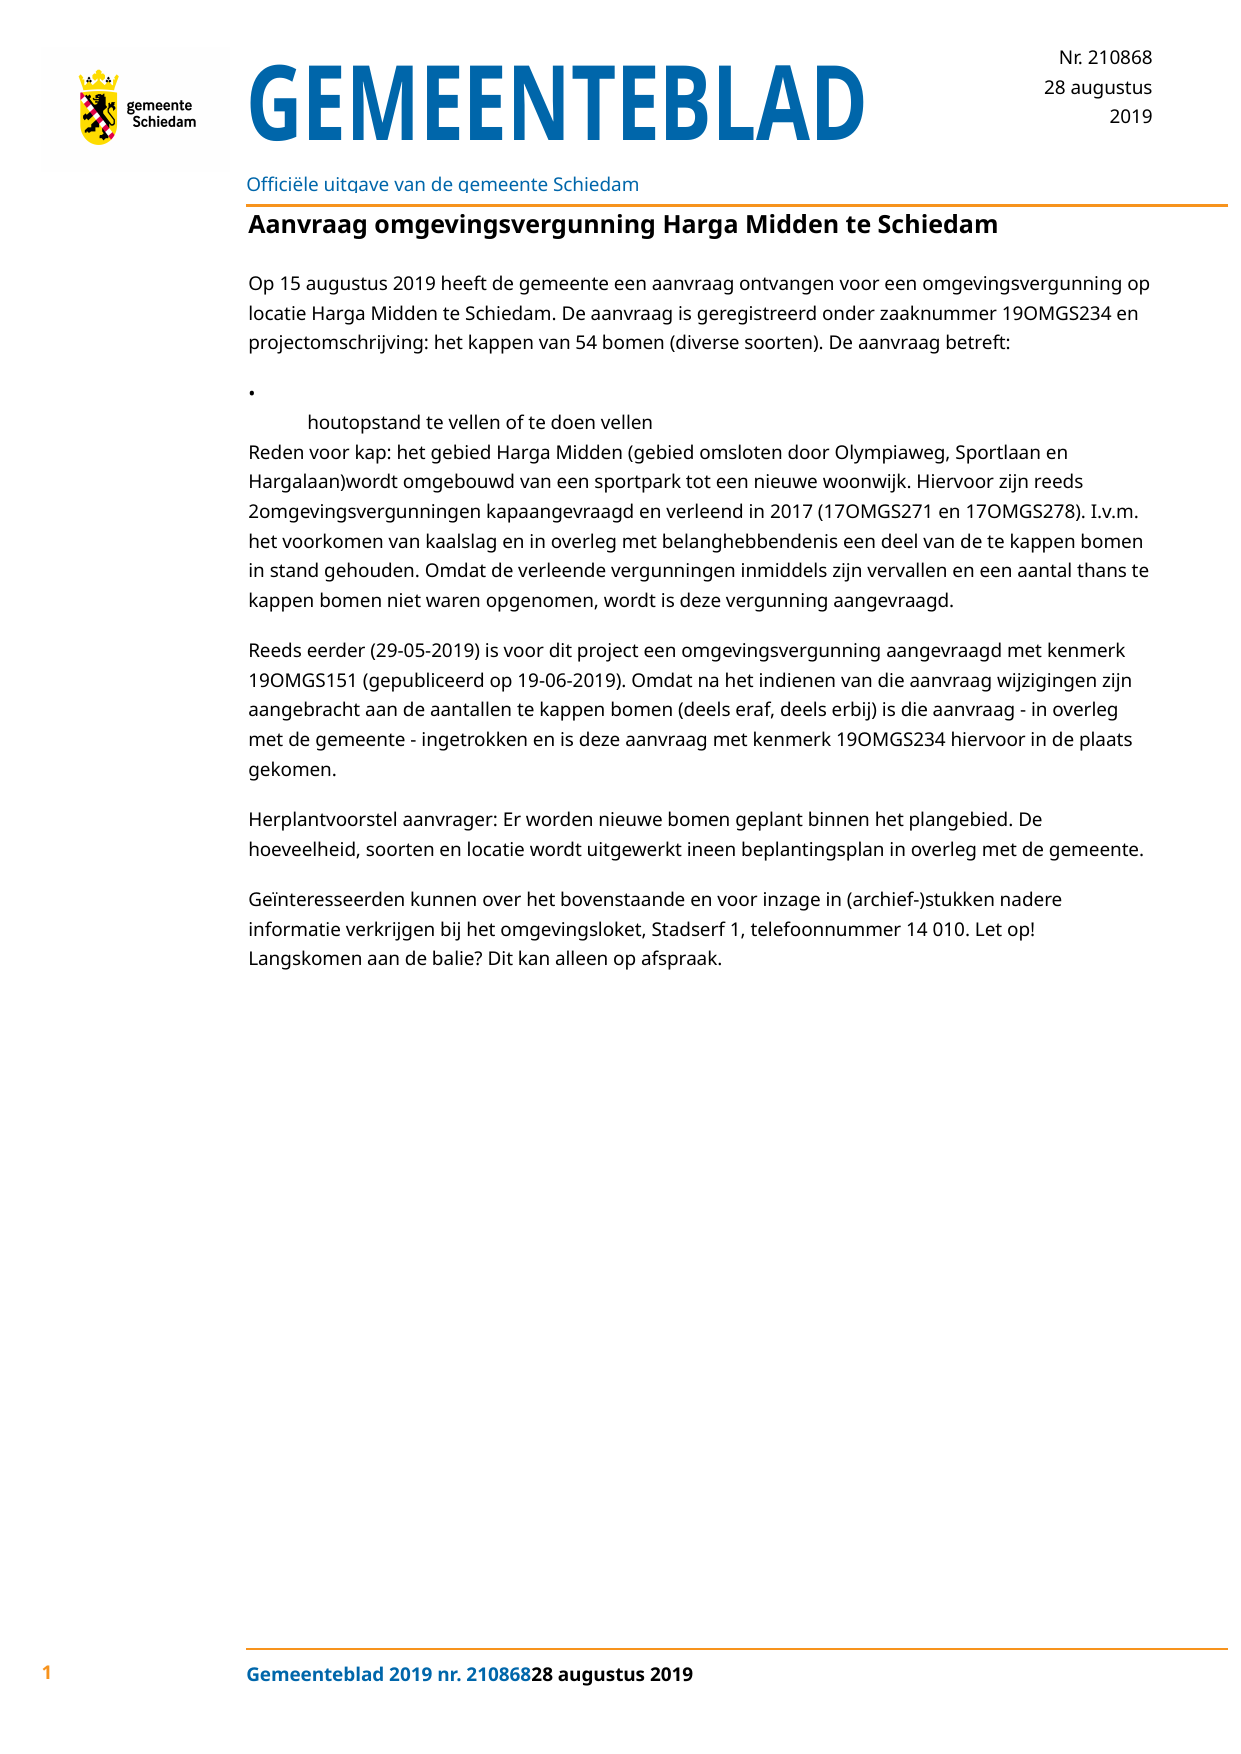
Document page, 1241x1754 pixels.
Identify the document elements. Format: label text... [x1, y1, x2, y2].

text Herplantvoorstel aanvrager: Er worden nieuwe bomen geplant binnen het plangebied. De hoeveelheid, soorten en locatie wordt uitgewerkt ineen beplantingsplan in overleg met de gemeente. [248, 806, 1152, 861]
text Aanvraag omgevingsvergunning Harga Midden te Schiedam [248, 207, 1152, 241]
list houtopstand te vellen of te doen vellen [248, 409, 1152, 435]
picture [41, 47, 231, 172]
text Geïnteresseerden kunnen over het bovenstaande en voor inzage in (archief-)stukken nadere informatie verkrijgen bij het omgevingsloket, Stadserf 1, telefoonnummer 14 010. Let op! Langskomen aan de balie? Dit kan alleen op afspraak. [248, 886, 1152, 971]
text Op 15 augustus 2019 heeft de gemeente een aanvraag ontvangen voor een omgevingsvergunning op locatie Harga Midden te Schiedam. De aanvraag is geregistreerd onder zaaknummer 19OMGS234 en projectomschrijving: het kappen van 54 bomen (diverse soorten). De aanvraag betreft: [248, 270, 1152, 355]
text Reden voor kap: het gebied Harga Midden (gebied omsloten door Olympiaweg, Sportlaan en Hargalaan)wordt omgebouwd van een sportpark tot een nieuwe woonwijk. Hiervoor zijn reeds 2omgevingsvergunningen kapaangevraagd en verleend in 2017 (17OMGS271 en 17OMGS278). I.v.m. het voorkomen van kaalslag en in overleg met belanghebbendenis een deel van de te kappen bomen in stand gehouden. Omdat de verleende vergunningen inmiddels zijn vervallen en een aantal thans te kappen bomen niet waren opgenomen, wordt is deze vergunning aangevraagd. [248, 439, 1152, 613]
text Reeds eerder (29-05-2019) is voor dit project een omgevingsvergunning aangevraagd met kenmerk 19OMGS151 (gepubliceerd op 19-06-2019). Omdat na het indienen van die aanvraag wijzigingen zijn aangebracht aan de aantallen te kappen bomen (deels eraf, deels erbij) is die aanvraag - in overleg met de gemeente - ingetrokken en is deze aanvraag met kenmerk 19OMGS234 hiervoor in de plaats gekomen. [248, 637, 1152, 781]
